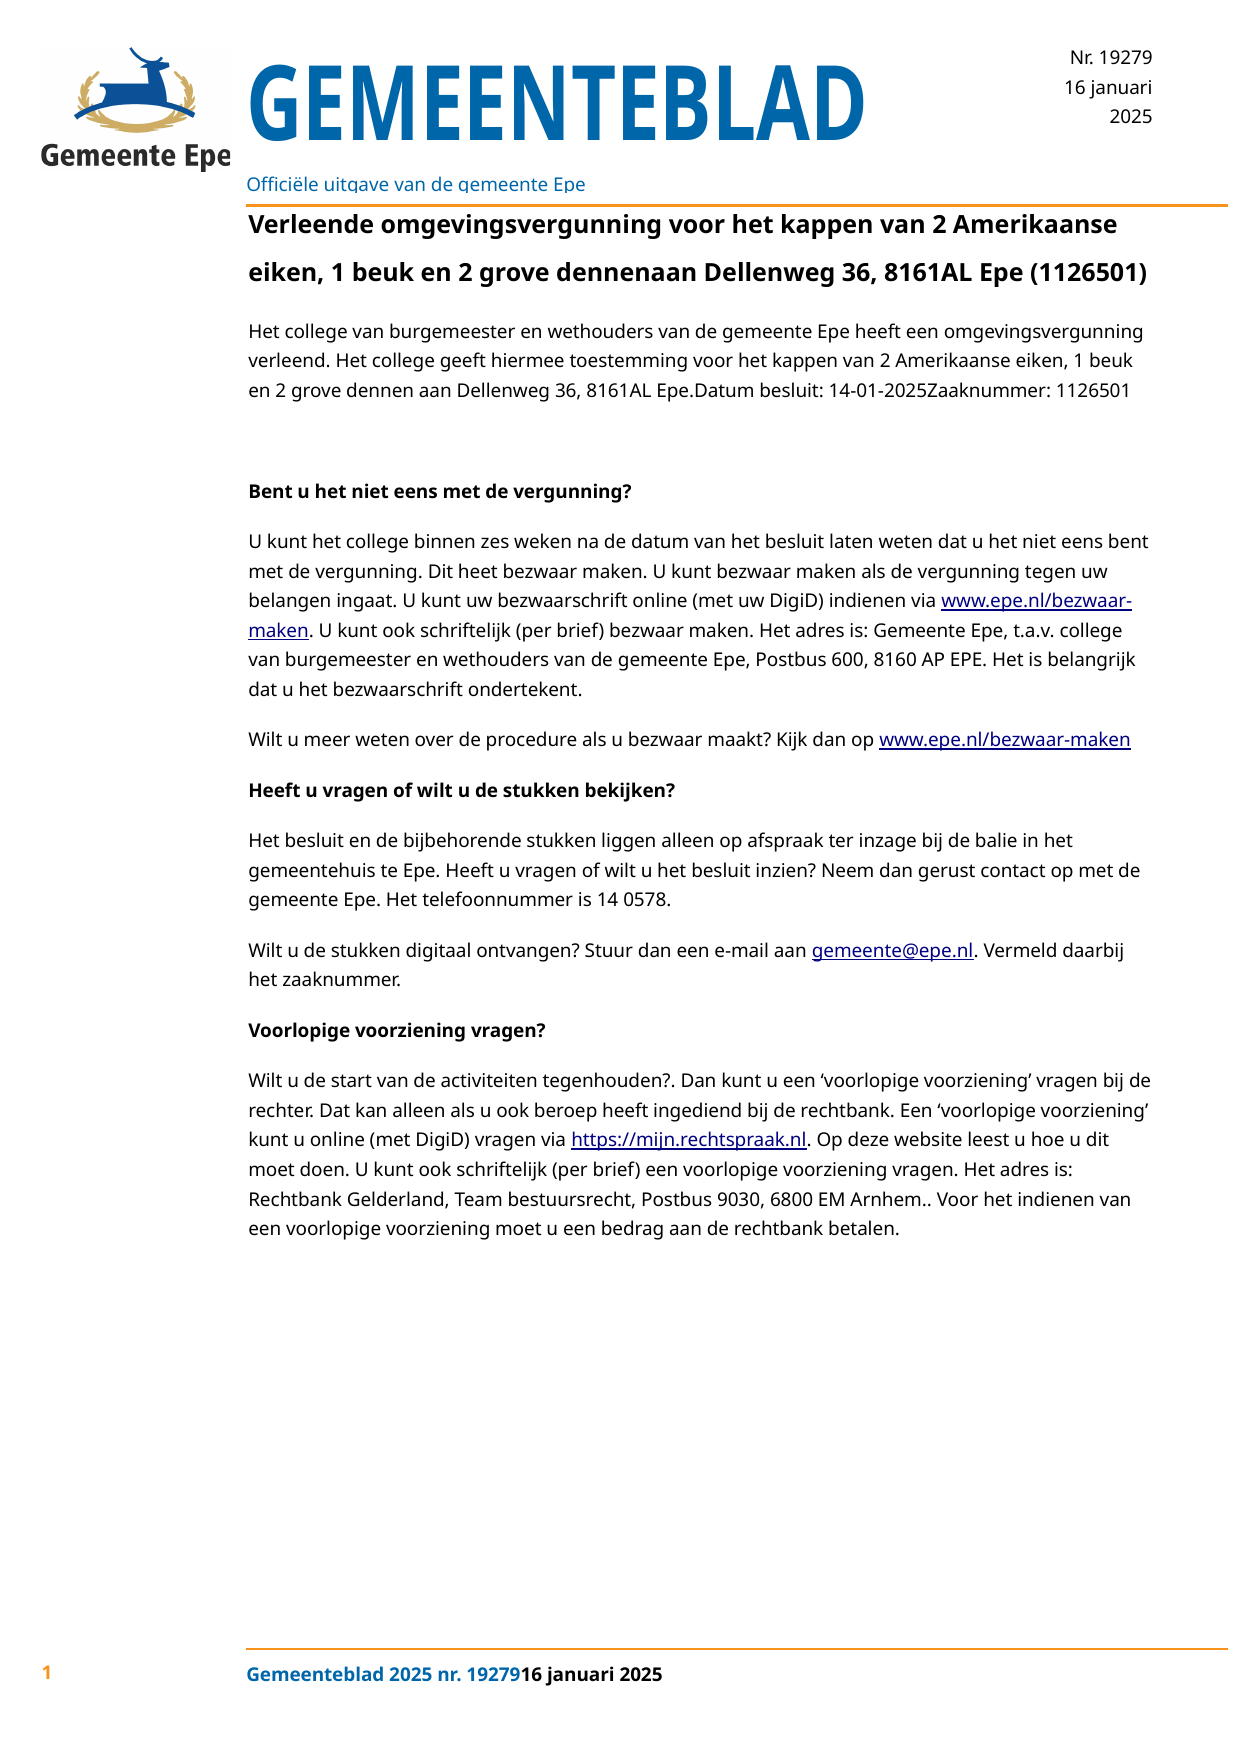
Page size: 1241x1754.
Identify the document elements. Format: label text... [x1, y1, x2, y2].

text Het besluit en de bijbehorende stukken liggen alleen op afspraak ter inzage bij de balie in het gemeentehuis te Epe. Heeft u vragen of wilt u het besluit inzien? Neem dan gerust contact op met de gemeente Epe. Het telefoonnummer is 14 0578. [248, 827, 1152, 912]
text U kunt het college binnen zes weken na de datum van het besluit laten weten dat u het niet eens bent met de vergunning. Dit heet bezwaar maken. U kunt bezwaar maken als de vergunning tegen uw belangen ingaat. U kunt uw bezwaarschrift online (met uw DigiD) indienen via www.epe.nl/bezwaar-maken. U kunt ook schriftelijk (per brief) bezwaar maken. Het adres is: Gemeente Epe, t.a.v. college van burgemeester en wethouders van de gemeente Epe, Postbus 600, 8160 AP EPE. Het is belangrijk dat u het bezwaarschrift ondertekent. [248, 528, 1152, 702]
text Voorlopige voorziening vragen? [248, 1017, 1152, 1043]
text Bent u het niet eens met de vergunning? [248, 478, 1152, 504]
text Wilt u de stukken digitaal ontvangen? Stuur dan een e-mail aan gemeente@epe.nl. Vermeld daarbij het zaaknummer. [248, 937, 1152, 992]
text Wilt u meer weten over de procedure als u bezwaar maakt? Kijk dan op www.epe.nl/bezwaar-maken [248, 727, 1152, 752]
text Heeft u vragen of wilt u de stukken bekijken? [248, 777, 1152, 803]
text Het college van burgemeester en wethouders van de gemeente Epe heeft een omgevingsvergunning verleend. Het college geeft hiermee toestemming voor het kappen van 2 Amerikaanse eiken, 1 beuk en 2 grove dennen aan Dellenweg 36, 8161AL Epe.Datum besluit: 14-01-2025Zaaknummer: 1126501 [248, 318, 1152, 403]
text Verleende omgevingsvergunning voor het kappen van 2 Amerikaanse eiken, 1 beuk en 2 grove dennenaan Dellenweg 36, 8161AL Epe (1126501) [248, 207, 1152, 288]
text Wilt u de start van de activiteiten tegenhouden?. Dan kunt u een ‘voorlopige voorziening’ vragen bij de rechter. Dat kan alleen als u ook beroep heeft ingediend bij de rechtbank. Een ‘voorlopige voorziening’ kunt u online (met DigiD) vragen via https://mijn.rechtspraak.nl. Op deze website leest u hoe u dit moet doen. U kunt ook schriftelijk (per brief) een voorlopige voorziening vragen. Het adres is: Rechtbank Gelderland, Team bestuursrecht, Postbus 9030, 6800 EM Arnhem.. Voor het indienen van een voorlopige voorziening moet u een bedrag aan de rechtbank betalen. [248, 1067, 1152, 1241]
picture [41, 47, 231, 172]
